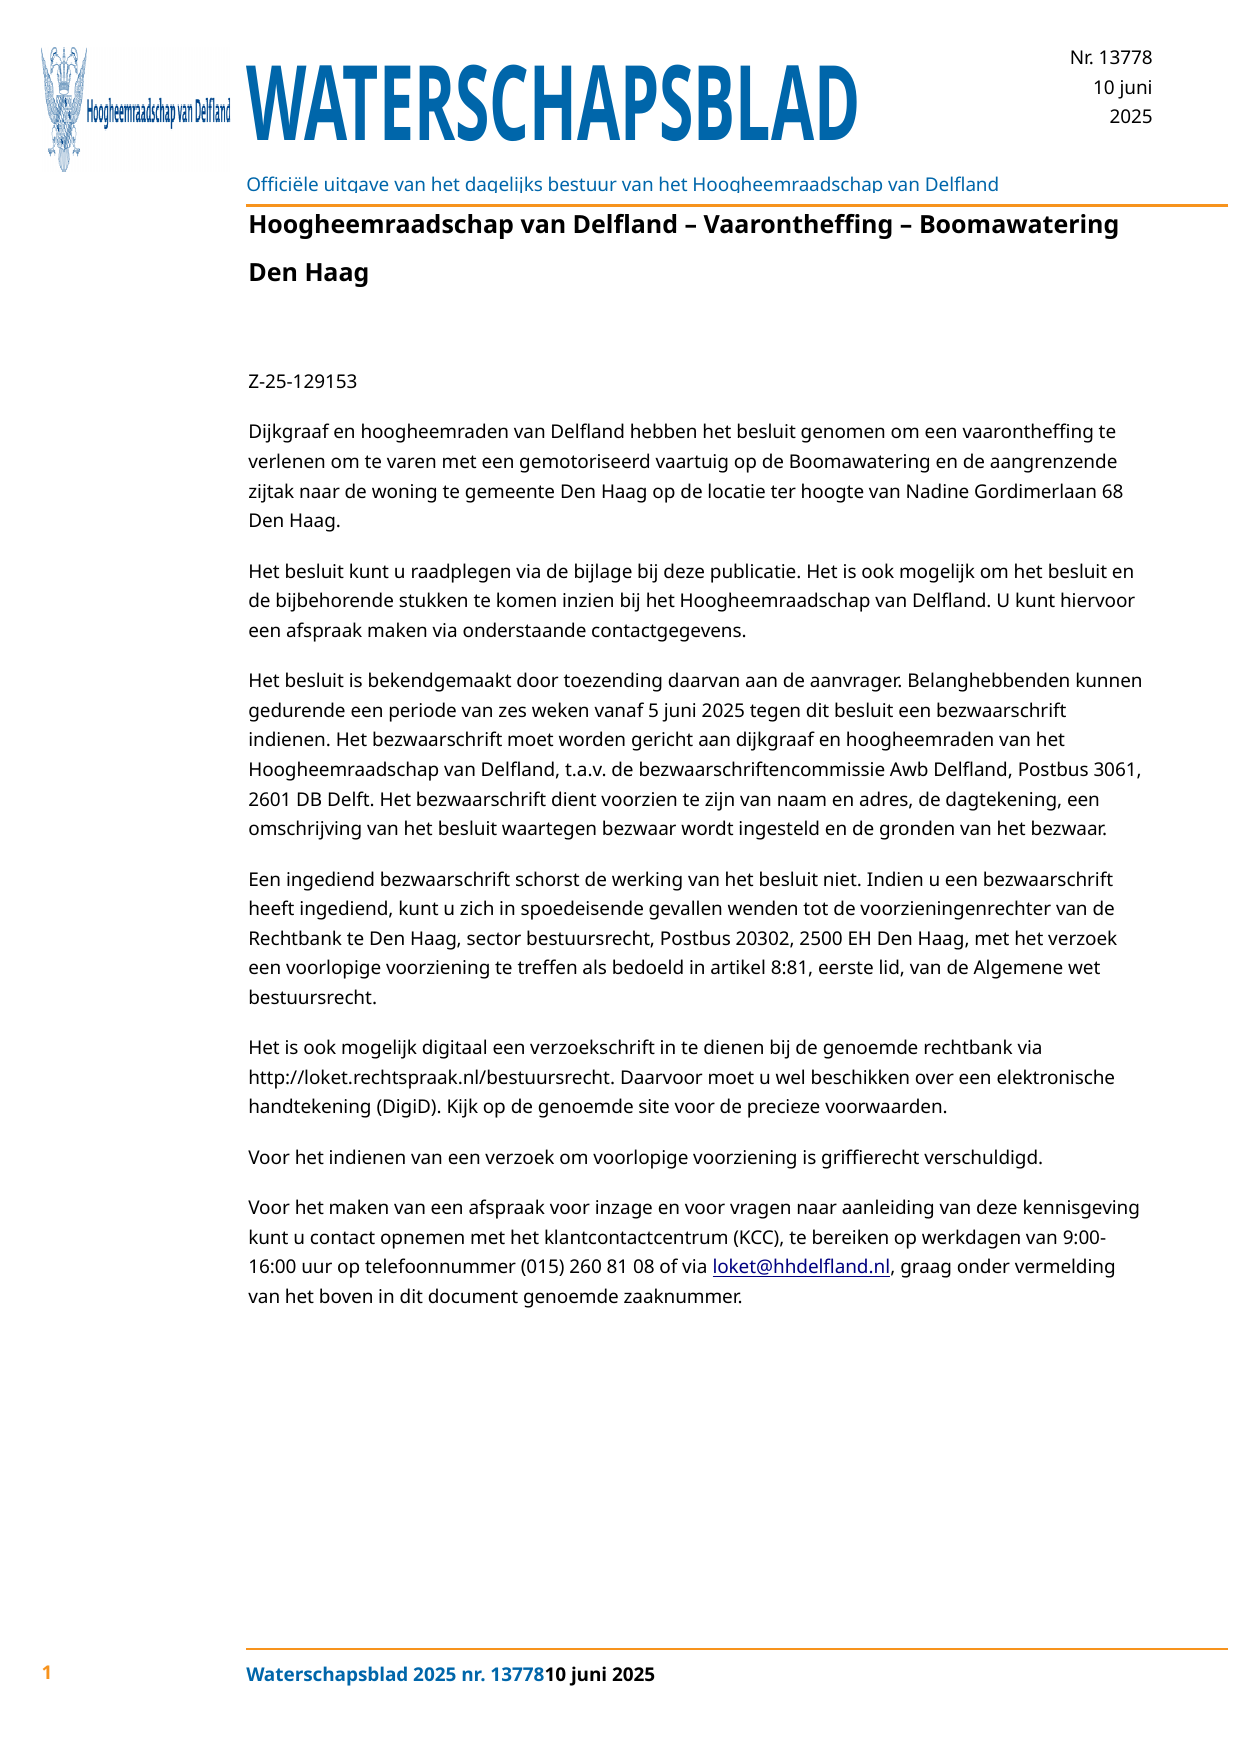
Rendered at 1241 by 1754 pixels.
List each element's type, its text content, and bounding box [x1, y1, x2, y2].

text Z-25-129153 [248, 368, 1152, 394]
text Het besluit kunt u raadplegen via de bijlage bij deze publicatie. Het is ook mogelijk om het besluit en de bijbehorende stukken te komen inzien bij het Hoogheemraadschap van Delfland. U kunt hiervoor een afspraak maken via onderstaande contactgegevens. [248, 558, 1152, 643]
text Het is ook mogelijk digitaal een verzoekschrift in te dienen bij de genoemde rechtbank via http://loket.rechtspraak.nl/bestuursrecht. Daarvoor moet u wel beschikken over een elektronische handtekening (DigiD). Kijk op de genoemde site voor de precieze voorwaarden. [248, 1034, 1152, 1119]
text Het besluit is bekendgemaakt door toezending daarvan aan de aanvrager. Belanghebbenden kunnen gedurende een periode van zes weken vanaf 5 juni 2025 tegen dit besluit een bezwaarschrift indienen. Het bezwaarschrift moet worden gericht aan dijkgraaf en hoogheemraden van het Hoogheemraadschap van Delfland, t.a.v. de bezwaarschriftencommissie Awb Delfland, Postbus 3061, 2601 DB Delft. Het bezwaarschrift dient voorzien te zijn van naam en adres, de dagtekening, een omschrijving van het besluit waartegen bezwaar wordt ingesteld en de gronden van het bezwaar. [248, 667, 1152, 841]
picture [41, 47, 231, 172]
text Dijkgraaf en hoogheemraden van Delfland hebben het besluit genomen om een vaarontheffing te verlenen om te varen met een gemotoriseerd vaartuig op de Boomawatering en de aangrenzende zijtak naar de woning te gemeente Den Haag op de locatie ter hoogte van Nadine Gordimerlaan 68 Den Haag. [248, 419, 1152, 533]
text Voor het maken van een afspraak voor inzage en voor vragen naar aanleiding van deze kennisgeving kunt u contact opnemen met het klantcontactcentrum (KCC), te bereiken op werkdagen van 9:00-16:00 uur op telefoonnummer (015) 260 81 08 of via loket@hhdelfland.nl, graag onder vermelding van het boven in dit document genoemde zaaknummer. [248, 1194, 1152, 1309]
text Voor het indienen van een verzoek om voorlopige voorziening is griffierecht verschuldigd. [248, 1144, 1152, 1170]
text Een ingediend bezwaarschrift schorst de werking van het besluit niet. Indien u een bezwaarschrift heeft ingediend, kunt u zich in spoedeisende gevallen wenden tot de voorzieningenrechter van de Rechtbank te Den Haag, sector bestuursrecht, Postbus 20302, 2500 EH Den Haag, met het verzoek een voorlopige voorziening te treffen als bedoeld in artikel 8:81, eerste lid, van de Algemene wet bestuursrecht. [248, 866, 1152, 1010]
text Hoogheemraadschap van Delfland – Vaarontheffing – Boomawatering Den Haag [248, 207, 1152, 288]
